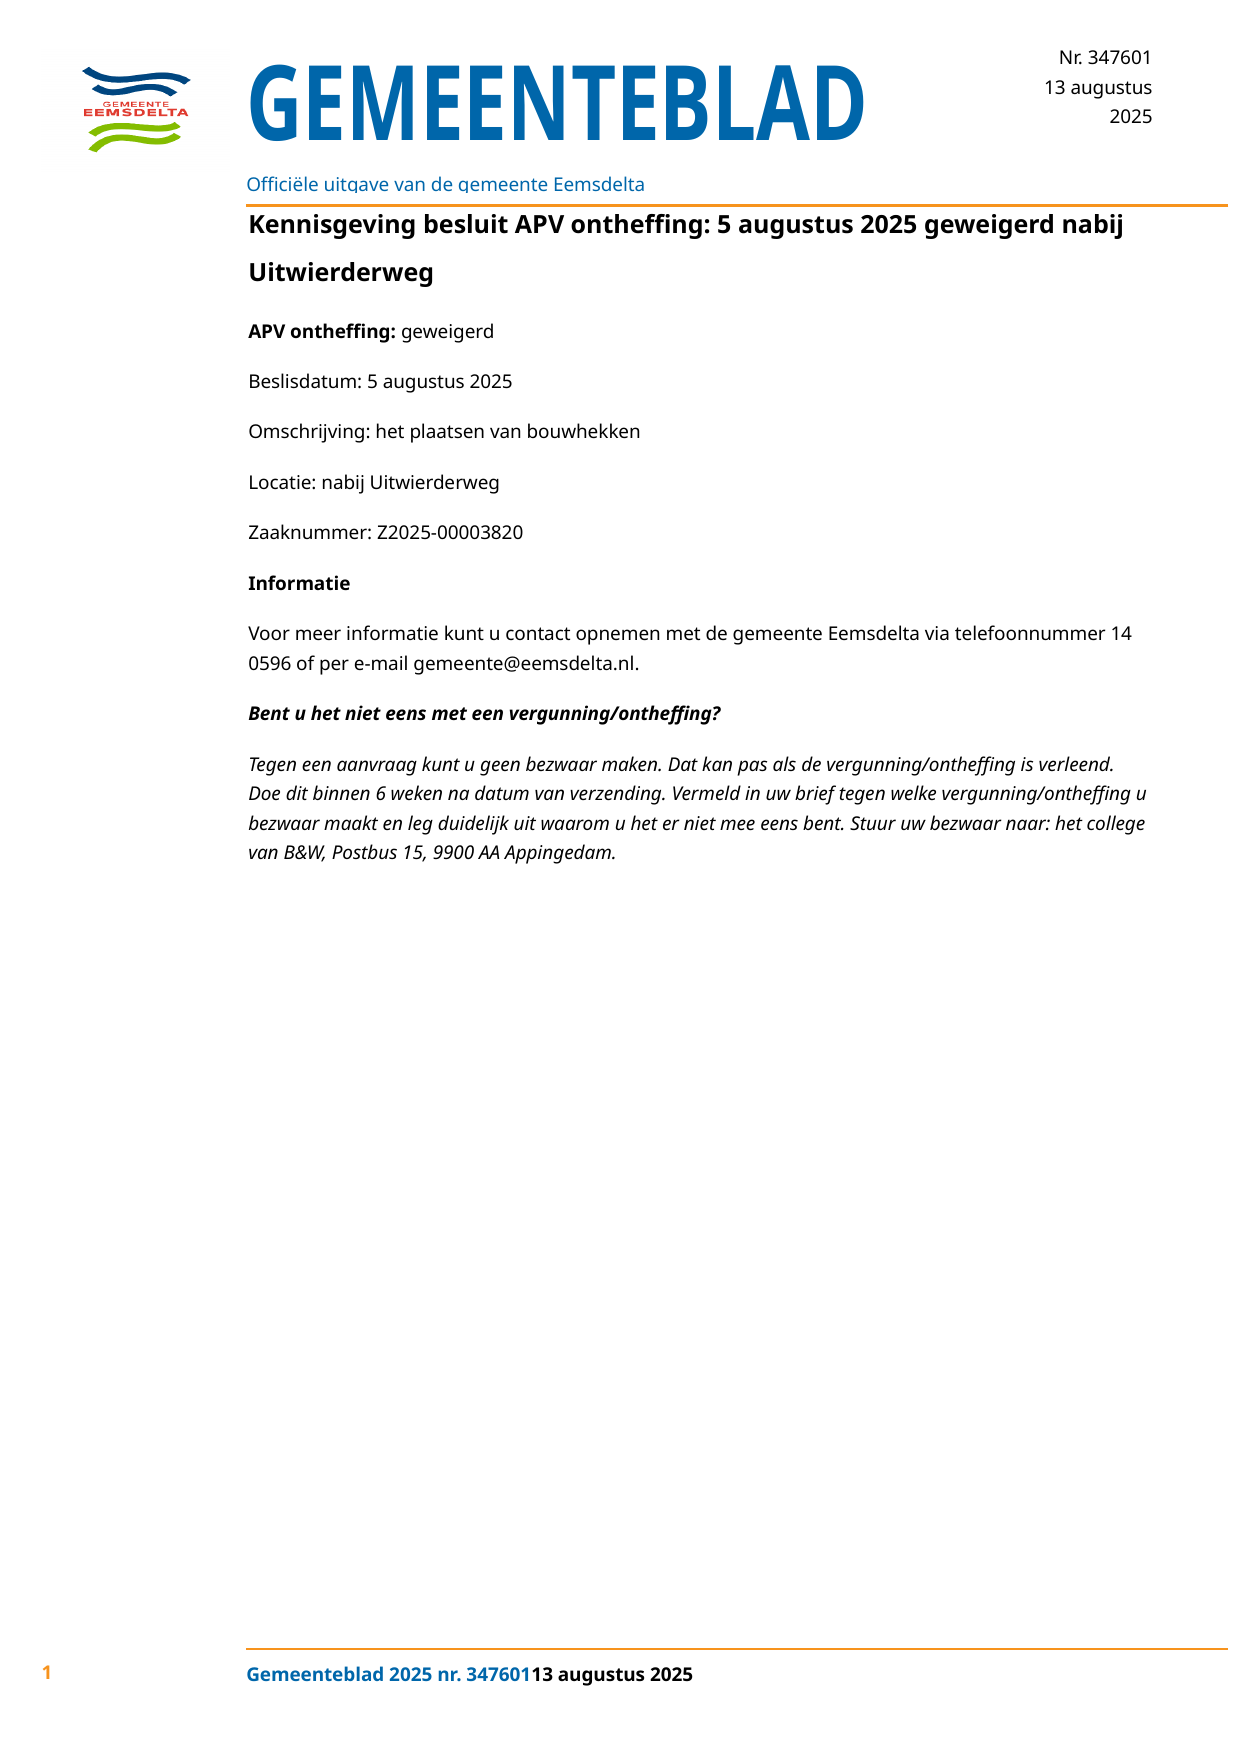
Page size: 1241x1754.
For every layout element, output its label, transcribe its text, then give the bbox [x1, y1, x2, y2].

text Voor meer informatie kunt u contact opnemen met de gemeente Eemsdelta via telefoonnummer 14 0596 of per e-mail gemeente@eemsdelta.nl. [248, 620, 1152, 676]
text Omschrijving: het plaatsen van bouwhekken [248, 419, 1152, 444]
text Bent u het niet eens met een vergunning/ontheffing? [248, 700, 1152, 726]
text Tegen een aanvraag kunt u geen bezwaar maken. Dat kan pas als de vergunning/ontheffing is verleend. Doe dit binnen 6 weken na datum van verzending. Vermeld in uw brief tegen welke vergunning/ontheffing u bezwaar maakt en leg duidelijk uit waarom u het er niet mee eens bent. Stuur uw bezwaar naar: het college van B&W, Postbus 15, 9900 AA Appingedam. [248, 751, 1152, 865]
text Zaaknummer: Z2025-00003820 [248, 519, 1152, 545]
text APV ontheffing: geweigerd [248, 318, 1152, 344]
text Locatie: nabij Uitwierderweg [248, 469, 1152, 495]
picture [41, 47, 231, 172]
text Informatie [248, 570, 1152, 596]
text Kennisgeving besluit APV ontheffing: 5 augustus 2025 geweigerd nabij Uitwierderweg [248, 207, 1152, 288]
text Beslisdatum: 5 augustus 2025 [248, 368, 1152, 394]
